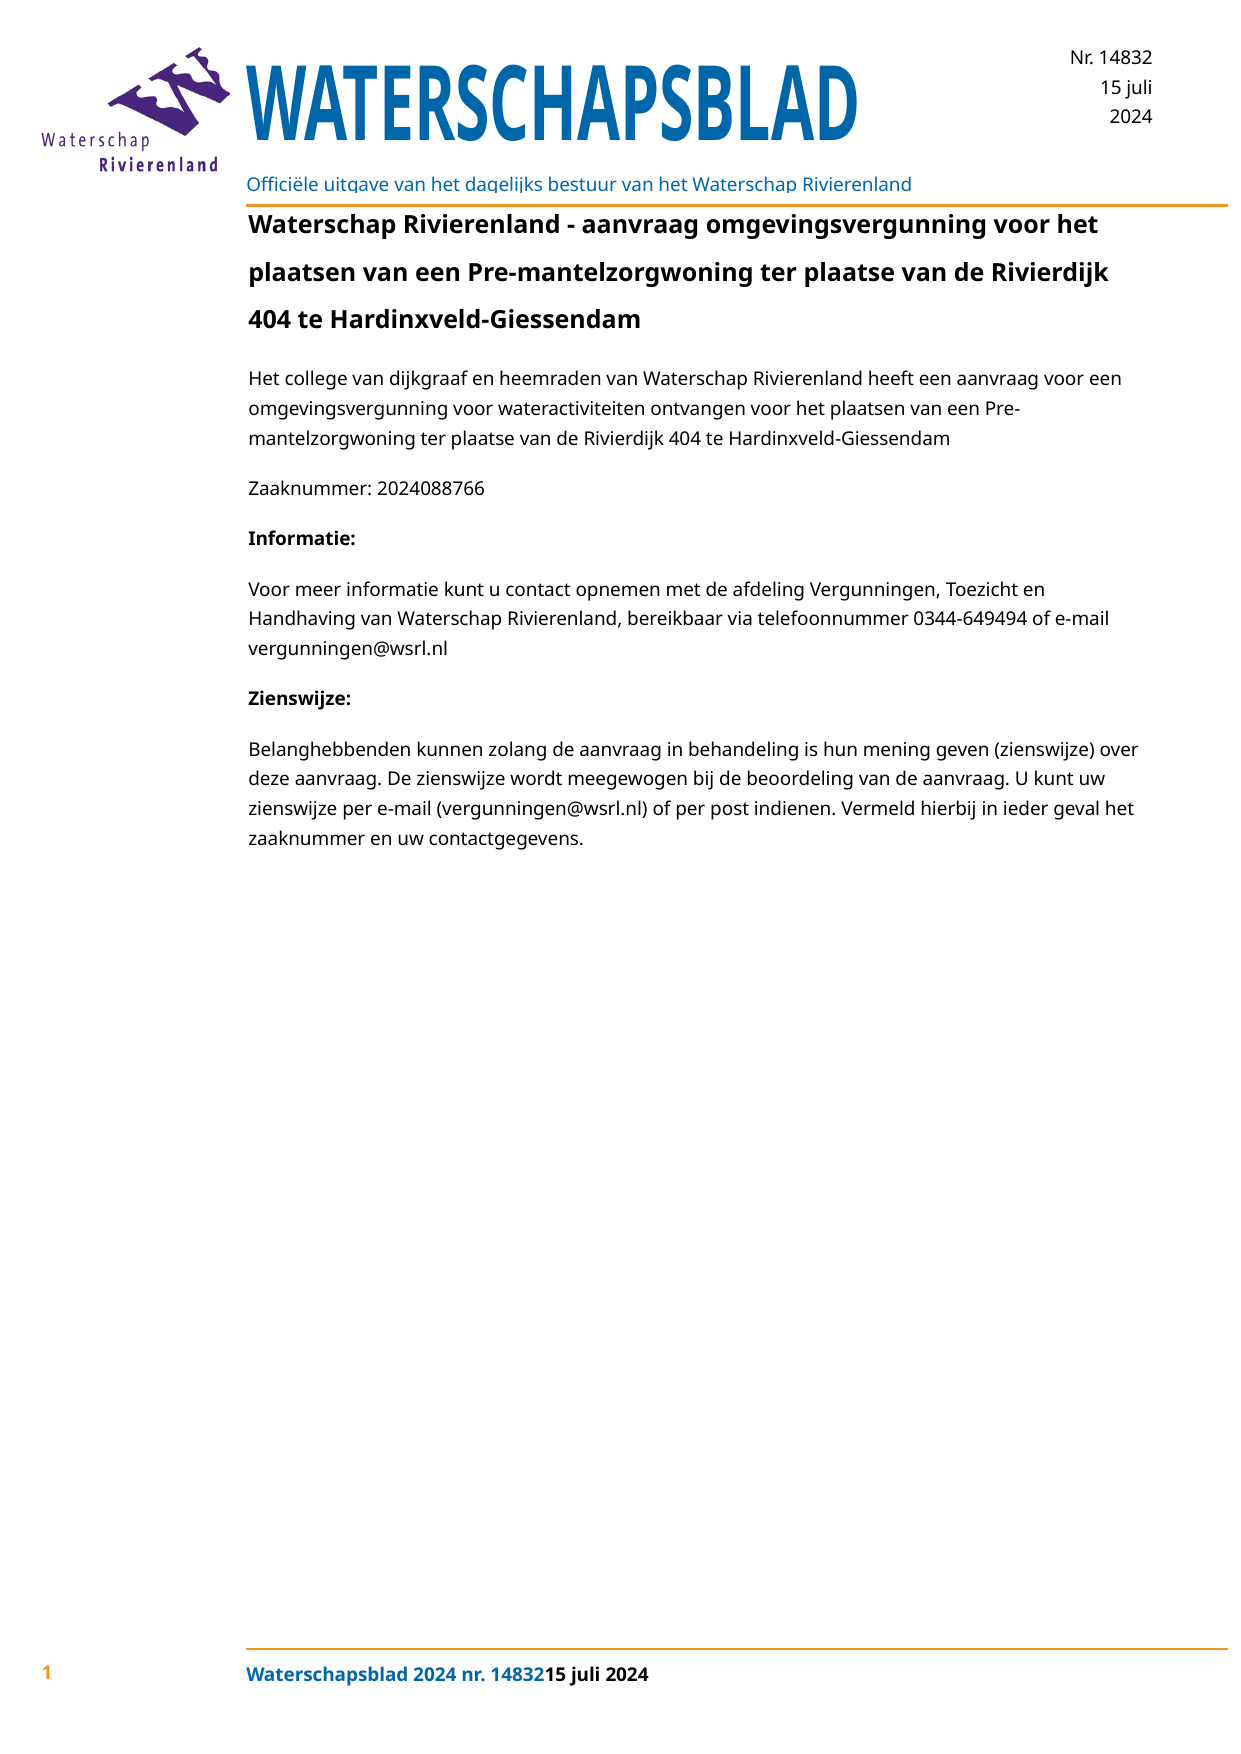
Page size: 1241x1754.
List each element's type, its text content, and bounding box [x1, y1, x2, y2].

text Waterschap Rivierenland - aanvraag omgevingsvergunning voor het plaatsen van een Pre-mantelzorgwoning ter plaatse van de Rivierdijk 404 te Hardinxveld-Giessendam [248, 207, 1152, 336]
text Belanghebbenden kunnen zolang de aanvraag in behandeling is hun mening geven (zienswijze) over deze aanvraag. De zienswijze wordt meegewogen bij de beoordeling van de aanvraag. U kunt uw zienswijze per e-mail (vergunningen@wsrl.nl) of per post indienen. Vermeld hierbij in ieder geval het zaaknummer en uw contactgegevens. [248, 736, 1152, 850]
text Voor meer informatie kunt u contact opnemen met de afdeling Vergunningen, Toezicht en Handhaving van Waterschap Rivierenland, bereikbaar via telefoonnummer 0344-649494 of e-mail vergunningen@wsrl.nl [248, 576, 1152, 661]
text Zienswijze: [248, 686, 1152, 711]
text Zaaknummer: 2024088766 [248, 475, 1152, 501]
picture [41, 47, 231, 172]
text Informatie: [248, 526, 1152, 551]
text Het college van dijkgraaf en heemraden van Waterschap Rivierenland heeft een aanvraag voor een omgevingsvergunning voor wateractiviteiten ontvangen voor het plaatsen van een Pre-mantelzorgwoning ter plaatse van de Rivierdijk 404 te Hardinxveld-Giessendam [248, 366, 1152, 450]
